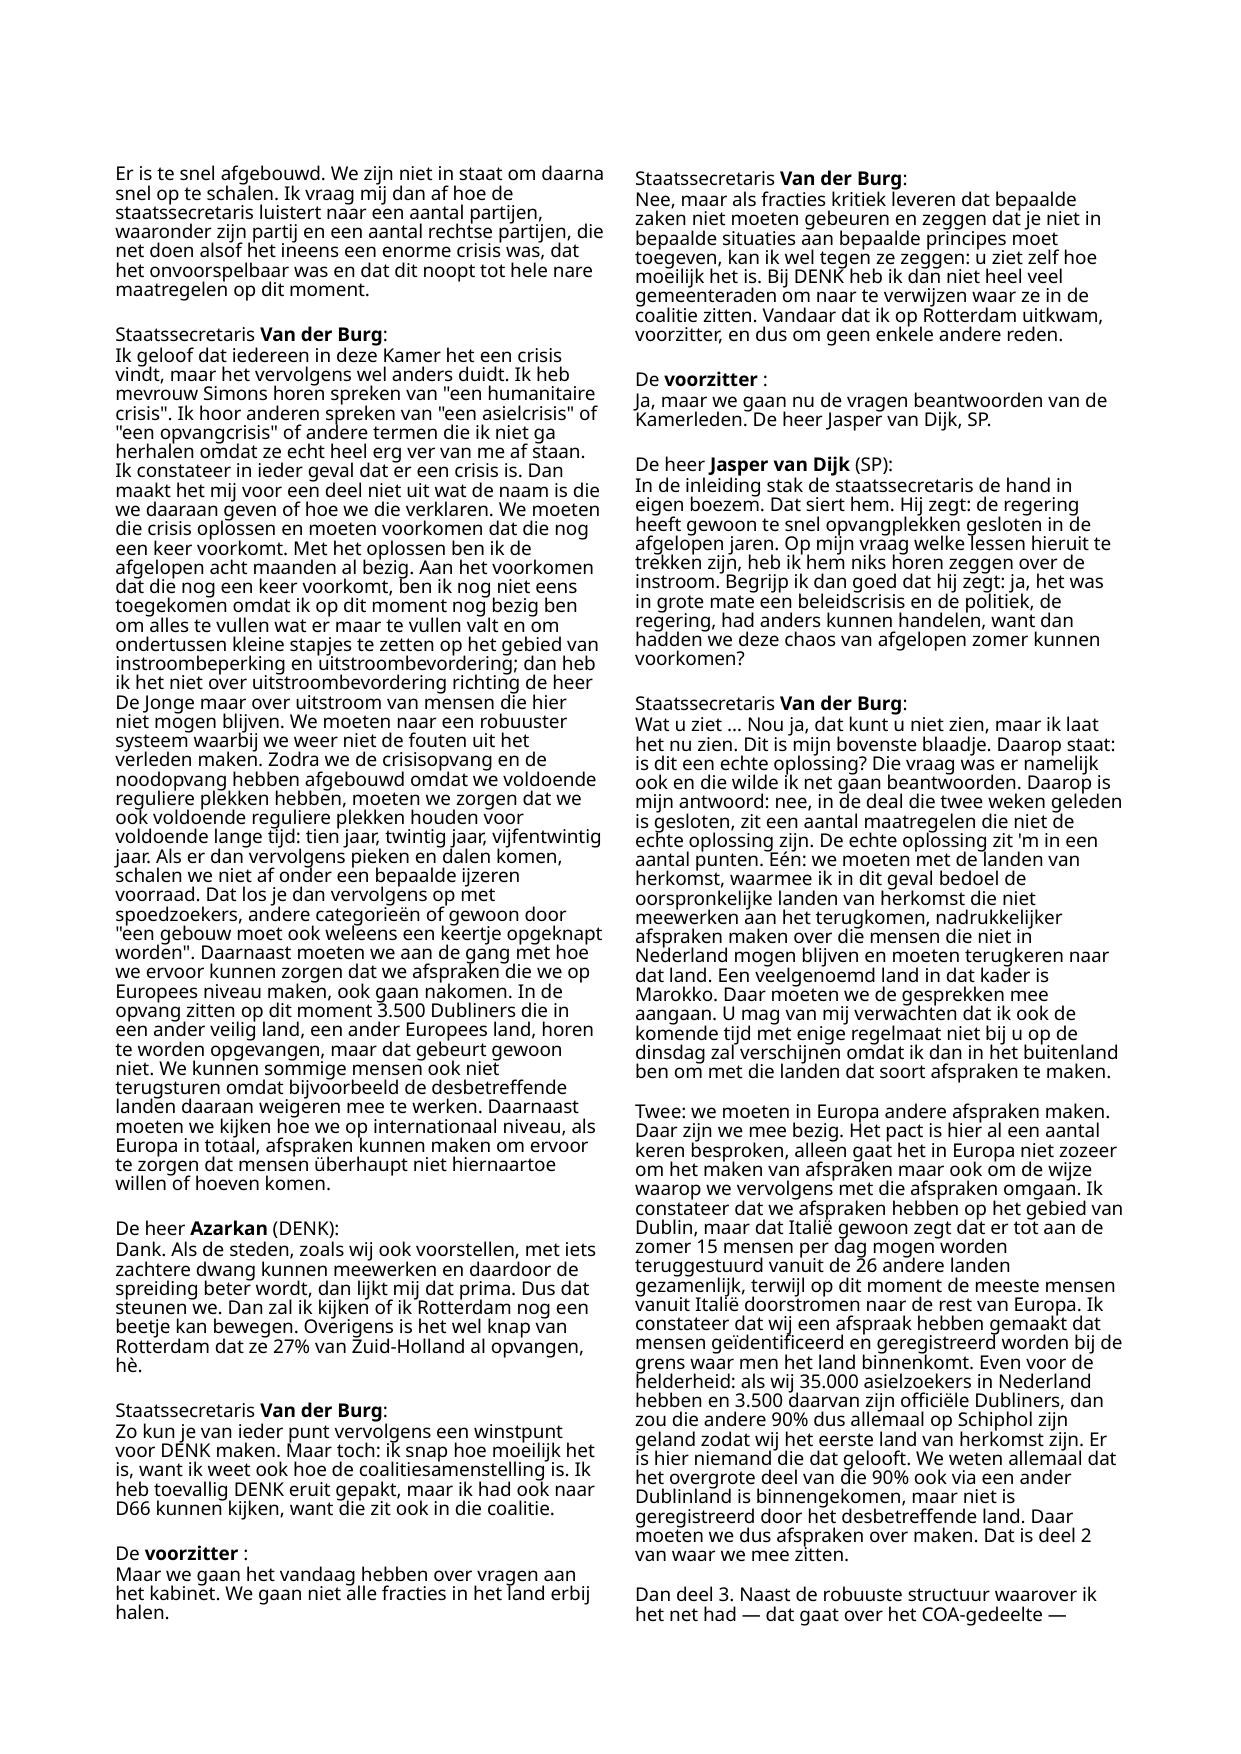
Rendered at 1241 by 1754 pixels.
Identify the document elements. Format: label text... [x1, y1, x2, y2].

text In de inleiding stak de staatssecretaris de hand in eigen boezem. Dat siert hem. Hij zegt: de regering heeft gewoon te snel opvangplekken gesloten in de afgelopen jaren. Op mijn vraag welke lessen hieruit te trekken zijn, heb ik hem niks horen zeggen over de instroom. Begrijp ik dan goed dat hij zegt: ja, het was in grote mate een beleidscrisis en de politiek, de regering, had anders kunnen handelen, want dan hadden we deze chaos van afgelopen zomer kunnen voorkomen? [635, 477, 1125, 670]
text De heer Jasper van Dijk (SP): [635, 451, 1125, 477]
text Twee: we moeten in Europa andere afspraken maken. Daar zijn we mee bezig. Het pact is hier al een aantal keren besproken, alleen gaat het in Europa niet zozeer om het maken van afspraken maar ook om de wijze waarop we vervolgens met die afspraken omgaan. Ik constateer dat we afspraken hebben op het gebied van Dublin, maar dat Italië gewoon zegt dat er tot aan de zomer 15 mensen per dag mogen worden teruggestuurd vanuit de 26 andere landen gezamenlijk, terwijl op dit moment de meeste mensen vanuit Italië doorstromen naar de rest van Europa. Ik constateer dat wij een afspraak hebben gemaakt dat mensen geïdentificeerd en geregistreerd worden bij de grens waar men het land binnenkomt. Even voor de helderheid: als wij 35.000 asielzoekers in Nederland hebben en 3.500 daarvan zijn officiële Dubliners, dan zou die andere 90% dus allemaal op Schiphol zijn geland zodat wij het eerste land van herkomst zijn. Er is hier niemand die dat gelooft. We weten allemaal dat het overgrote deel van die 90% ook via een ander Dublinland is binnengekomen, maar niet is geregistreerd door het desbetreffende land. Daar moeten we dus afspraken over maken. Dat is deel 2 van waar we mee zitten. [635, 1103, 1125, 1566]
text Ja, maar we gaan nu de vragen beantwoorden van de Kamerleden. De heer Jasper van Dijk, SP. [635, 392, 1125, 430]
text Dank. Als de steden, zoals wij ook voorstellen, met iets zachtere dwang kunnen meewerken en daardoor de spreiding beter wordt, dan lijkt mij dat prima. Dus dat steunen we. Dan zal ik kijken of ik Rotterdam nog een beetje kan bewegen. Overigens is het wel knap van Rotterdam dat ze 27% van Zuid-Holland al opvangen, hè. [115, 1241, 605, 1376]
text Dan deel 3. Naast de robuuste structuur waarover ik het net had — dat gaat over het COA-gedeelte — [635, 1586, 1125, 1625]
text Maar we gaan het vandaag hebben over vragen aan het kabinet. We gaan niet alle fracties in het land erbij halen. [115, 1566, 605, 1623]
text De voorzitter : [635, 366, 1125, 392]
text Staatssecretaris Van der Burg: [115, 1397, 605, 1423]
text Er is te snel afgebouwd. We zijn niet in staat om daarna snel op te schalen. Ik vraag mij dan af hoe de staatssecretaris luistert naar een aantal partijen, waaronder zijn partij en een aantal rechtse partijen, die net doen alsof het ineens een enorme crisis was, dat het onvoorspelbaar was en dat dit noopt tot hele nare maatregelen op dit moment. [115, 165, 605, 300]
text Staatssecretaris Van der Burg: [635, 691, 1125, 716]
text Staatssecretaris Van der Burg: [635, 165, 1125, 191]
text Ik geloof dat iedereen in deze Kamer het een crisis vindt, maar het vervolgens wel anders duidt. Ik heb mevrouw Simons horen spreken van "een humanitaire crisis". Ik hoor anderen spreken van "een asielcrisis" of "een opvangcrisis" of andere termen die ik niet ga herhalen omdat ze echt heel erg ver van me af staan. Ik constateer in ieder geval dat er een crisis is. Dan maakt het mij voor een deel niet uit wat de naam is die we daaraan geven of hoe we die verklaren. We moeten die crisis oplossen en moeten voorkomen dat die nog een keer voorkomt. Met het oplossen ben ik de afgelopen acht maanden al bezig. Aan het voorkomen dat die nog een keer voorkomt, ben ik nog niet eens toegekomen omdat ik op dit moment nog bezig ben om alles te vullen wat er maar te vullen valt en om ondertussen kleine stapjes te zetten op het gebied van instroombeperking en uitstroombevordering; dan heb ik het niet over uitstroombevordering richting de heer De Jonge maar over uitstroom van mensen die hier niet mogen blijven. We moeten naar een robuuster systeem waarbij we weer niet de fouten uit het verleden maken. Zodra we de crisisopvang en de noodopvang hebben afgebouwd omdat we voldoende reguliere plekken hebben, moeten we zorgen dat we ook voldoende reguliere plekken houden voor voldoende lange tijd: tien jaar, twintig jaar, vijfentwintig jaar. Als er dan vervolgens pieken en dalen komen, schalen we niet af onder een bepaalde ijzeren voorraad. Dat los je dan vervolgens op met spoedzoekers, andere categorieën of gewoon door "een gebouw moet ook weleens een keertje opgeknapt worden". Daarnaast moeten we aan de gang met hoe we ervoor kunnen zorgen dat we afspraken die we op Europees niveau maken, ook gaan nakomen. In de opvang zitten op dit moment 3.500 Dubliners die in een ander veilig land, een ander Europees land, horen te worden opgevangen, maar dat gebeurt gewoon niet. We kunnen sommige mensen ook niet terugsturen omdat bijvoorbeeld de desbetreffende landen daaraan weigeren mee te werken. Daarnaast moeten we kijken hoe we op internationaal niveau, als Europa in totaal, afspraken kunnen maken om ervoor te zorgen dat mensen überhaupt niet hiernaartoe willen of hoeven komen. [115, 347, 605, 1195]
text Staatssecretaris Van der Burg: [115, 321, 605, 347]
text Nee, maar als fracties kritiek leveren dat bepaalde zaken niet moeten gebeuren en zeggen dat je niet in bepaalde situaties aan bepaalde principes moet toegeven, kan ik wel tegen ze zeggen: u ziet zelf hoe moeilijk het is. Bij DENK heb ik dan niet heel veel gemeenteraden om naar te verwijzen waar ze in de coalitie zitten. Vandaar dat ik op Rotterdam uitkwam, voorzitter, en dus om geen enkele andere reden. [635, 191, 1125, 345]
text Zo kun je van ieder punt vervolgens een winstpunt voor DENK maken. Maar toch: ik snap hoe moeilijk het is, want ik weet ook hoe de coalitiesamenstelling is. Ik heb toevallig DENK eruit gepakt, maar ik had ook naar D66 kunnen kijken, want die zit ook in die coalitie. [115, 1423, 605, 1519]
text Wat u ziet … Nou ja, dat kunt u niet zien, maar ik laat het nu zien. Dit is mijn bovenste blaadje. Daarop staat: is dit een echte oplossing? Die vraag was er namelijk ook en die wilde ik net gaan beantwoorden. Daarop is mijn antwoord: nee, in de deal die twee weken geleden is gesloten, zit een aantal maatregelen die niet de echte oplossing zijn. De echte oplossing zit 'm in een aantal punten. Eén: we moeten met de landen van herkomst, waarmee ik in dit geval bedoel de oorspronkelijke landen van herkomst die niet meewerken aan het terugkomen, nadrukkelijker afspraken maken over die mensen die niet in Nederland mogen blijven en moeten terugkeren naar dat land. Een veelgenoemd land in dat kader is Marokko. Daar moeten we de gesprekken mee aangaan. U mag van mij verwachten dat ik ook de komende tijd met enige regelmaat niet bij u op de dinsdag zal verschijnen omdat ik dan in het buitenland ben om met die landen dat soort afspraken te maken. [635, 716, 1125, 1082]
text De heer Azarkan (DENK): [115, 1216, 605, 1241]
text De voorzitter : [115, 1540, 605, 1566]
